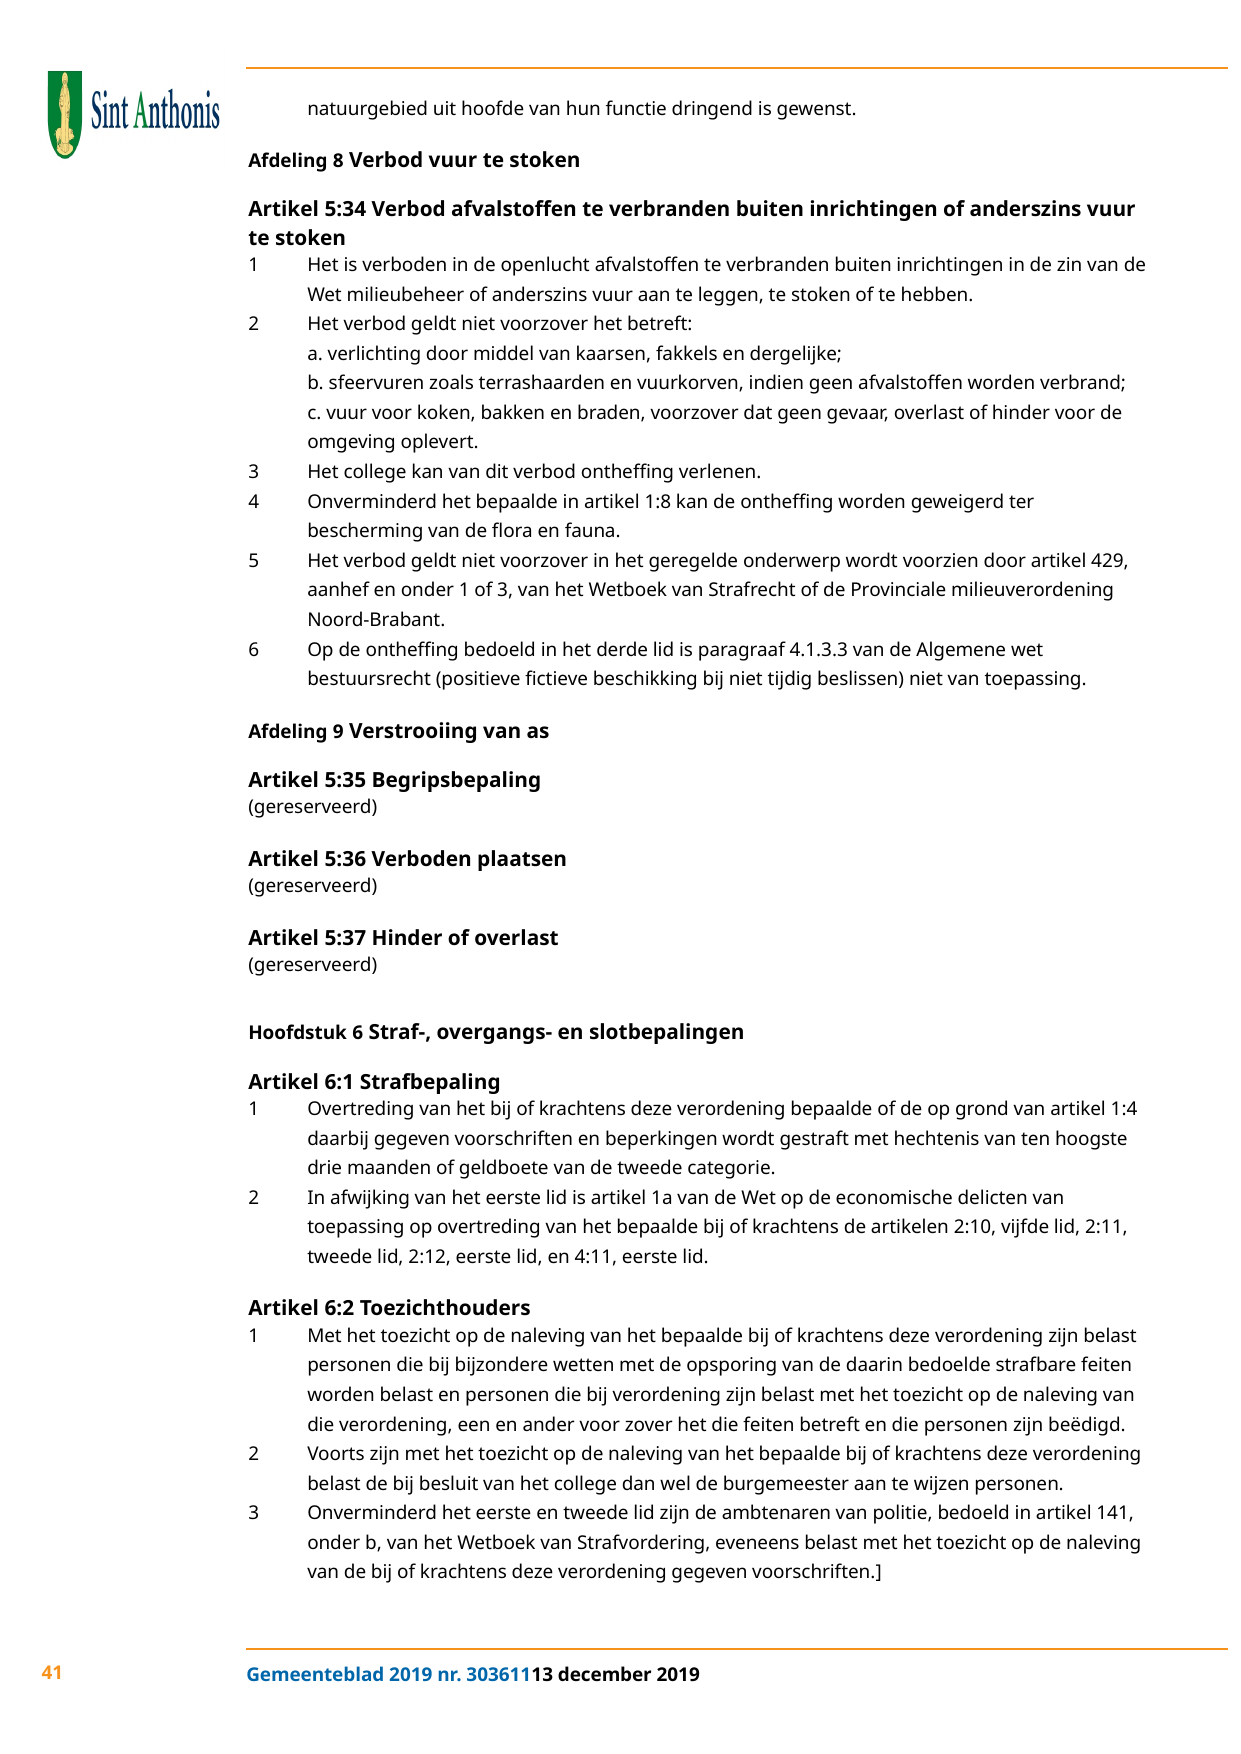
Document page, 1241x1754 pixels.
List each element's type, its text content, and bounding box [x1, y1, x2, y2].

list Voorts zijn met het toezicht op de naleving van het bepaalde bij of krachtens deze verordening belast de bij besluit van het college dan wel de burgemeester aan te wijzen personen. [248, 1440, 1152, 1496]
text Artikel 6:2 Toezichthouders [248, 1293, 1152, 1322]
list Onverminderd het eerste en tweede lid zijn de ambtenaren van politie, bedoeld in artikel 141, onder b, van het Wetboek van Strafvordering, eveneens belast met het toezicht op de naleving van de bij of krachtens deze verordening gegeven voorschriften.] [248, 1499, 1152, 1584]
list natuurgebied uit hoofde van hun functie dringend is gewenst. [248, 95, 1152, 121]
text Afdeling 8 Verbod vuur te stoken [248, 145, 1152, 173]
list Het is verboden in de openlucht afvalstoffen te verbranden buiten inrichtingen in de zin van de Wet milieubeheer of anderszins vuur aan te leggen, te stoken of te hebben. [248, 251, 1152, 307]
text Artikel 5:36 Verboden plaatsen [248, 844, 1152, 872]
text Hoofdstuk 6 Straf-, overgangs- en slotbepalingen [248, 1017, 1152, 1046]
list Overtreding van het bij of krachtens deze verordening bepaalde of de op grond van artikel 1:4 daarbij gegeven voorschriften en beperkingen wordt gestraft met hechtenis van ten hoogste drie maanden of geldboete van de tweede categorie. [248, 1095, 1152, 1180]
list c. vuur voor koken, bakken en braden, voorzover dat geen gevaar, overlast of hinder voor de omgeving oplevert. [248, 399, 1152, 454]
text (gereserveerd) [248, 793, 1152, 819]
text (gereserveerd) [248, 951, 1152, 977]
text Afdeling 9 Verstrooiing van as [248, 716, 1152, 744]
text Artikel 5:35 Begripsbepaling [248, 765, 1152, 793]
list b. sfeervuren zoals terrashaarden en vuurkorven, indien geen afvalstoffen worden verbrand; [248, 369, 1152, 395]
text Artikel 5:37 Hinder of overlast [248, 923, 1152, 951]
picture [41, 47, 231, 172]
list In afwijking van het eerste lid is artikel 1a van de Wet op de economische delicten van toepassing op overtreding van het bepaalde bij of krachtens de artikelen 2:10, vijfde lid, 2:11, tweede lid, 2:12, eerste lid, en 4:11, eerste lid. [248, 1184, 1152, 1269]
list Het college kan van dit verbod ontheffing verlenen. [248, 458, 1152, 484]
list Met het toezicht op de naleving van het bepaalde bij of krachtens deze verordening zijn belast personen die bij bijzondere wetten met de opsporing van de daarin bedoelde strafbare feiten worden belast en personen die bij verordening zijn belast met het toezicht op de naleving van die verordening, een en ander voor zover het die feiten betreft en die personen zijn beëdigd. [248, 1322, 1152, 1436]
list a. verlichting door middel van kaarsen, fakkels en dergelijke; [248, 340, 1152, 366]
text Artikel 5:34 Verbod afvalstoffen te verbranden buiten inrichtingen of anderszins vuur te stoken [248, 194, 1152, 251]
text (gereserveerd) [248, 872, 1152, 898]
list Onverminderd het bepaalde in artikel 1:8 kan de ontheffing worden geweigerd ter bescherming van de flora en fauna. [248, 488, 1152, 543]
list Het verbod geldt niet voorzover in het geregelde onderwerp wordt voorzien door artikel 429, aanhef en onder 1 of 3, van het Wetboek van Strafrecht of de Provinciale milieuverordening Noord-Brabant. [248, 547, 1152, 632]
text Artikel 6:1 Strafbepaling [248, 1067, 1152, 1095]
list Op de ontheffing bedoeld in het derde lid is paragraaf 4.1.3.3 van de Algemene wet bestuursrecht (positieve fictieve beschikking bij niet tijdig beslissen) niet van toepassing. [248, 636, 1152, 691]
list Het verbod geldt niet voorzover het betreft: [248, 310, 1152, 336]
